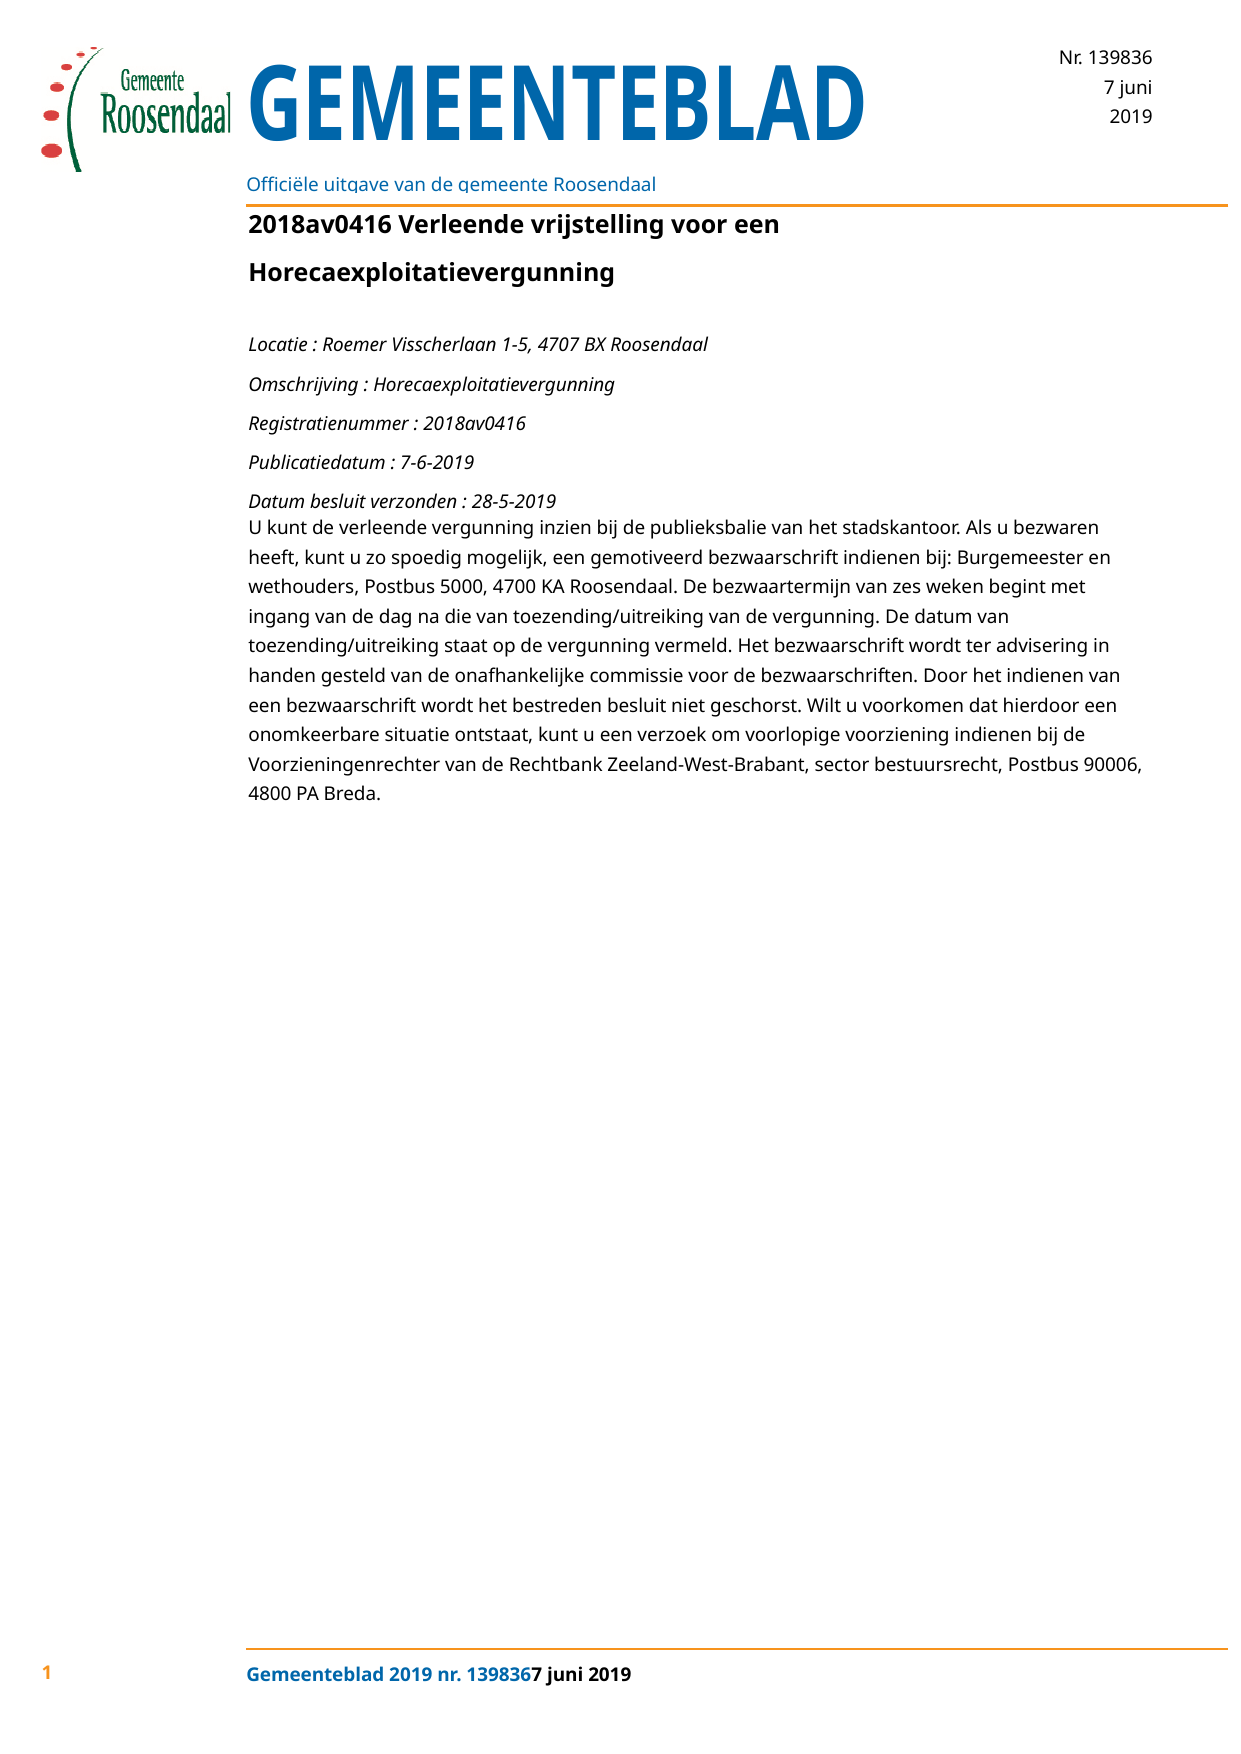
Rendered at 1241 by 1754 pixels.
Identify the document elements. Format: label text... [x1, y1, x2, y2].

text U kunt de verleende vergunning inzien bij de publieksbalie van het stadskantoor. Als u bezwaren heeft, kunt u zo spoedig mogelijk, een gemotiveerd bezwaarschrift indienen bij: Burgemeester en wethouders, Postbus 5000, 4700 KA Roosendaal. De bezwaartermijn van zes weken begint met ingang van de dag na die van toezending/uitreiking van de vergunning. De datum van toezending/uitreiking staat op de vergunning vermeld. Het bezwaarschrift wordt ter advisering in handen gesteld van de onafhankelijke commissie voor de bezwaarschriften. Door het indienen van een bezwaarschrift wordt het bestreden besluit niet geschorst. Wilt u voorkomen dat hierdoor een onomkeerbare situatie ontstaat, kunt u een verzoek om voorlopige voorziening indienen bij de Voorzieningenrechter van de Rechtbank Zeeland-West-Brabant, sector bestuursrecht, Postbus 90006, 4800 PA Breda. [248, 514, 1152, 806]
text Publicatiedatum : 7-6-2019 [248, 449, 1152, 475]
text Registratienummer : 2018av0416 [248, 410, 1152, 436]
text Omschrijving : Horecaexploitatievergunning [248, 371, 1152, 396]
text Datum besluit verzonden : 28-5-2019 [248, 488, 1152, 514]
text Locatie : Roemer Visscherlaan 1-5, 4707 BX Roosendaal [248, 331, 1152, 357]
text 2018av0416 Verleende vrijstelling voor een Horecaexploitatievergunning [248, 207, 1152, 288]
picture [41, 47, 231, 172]
